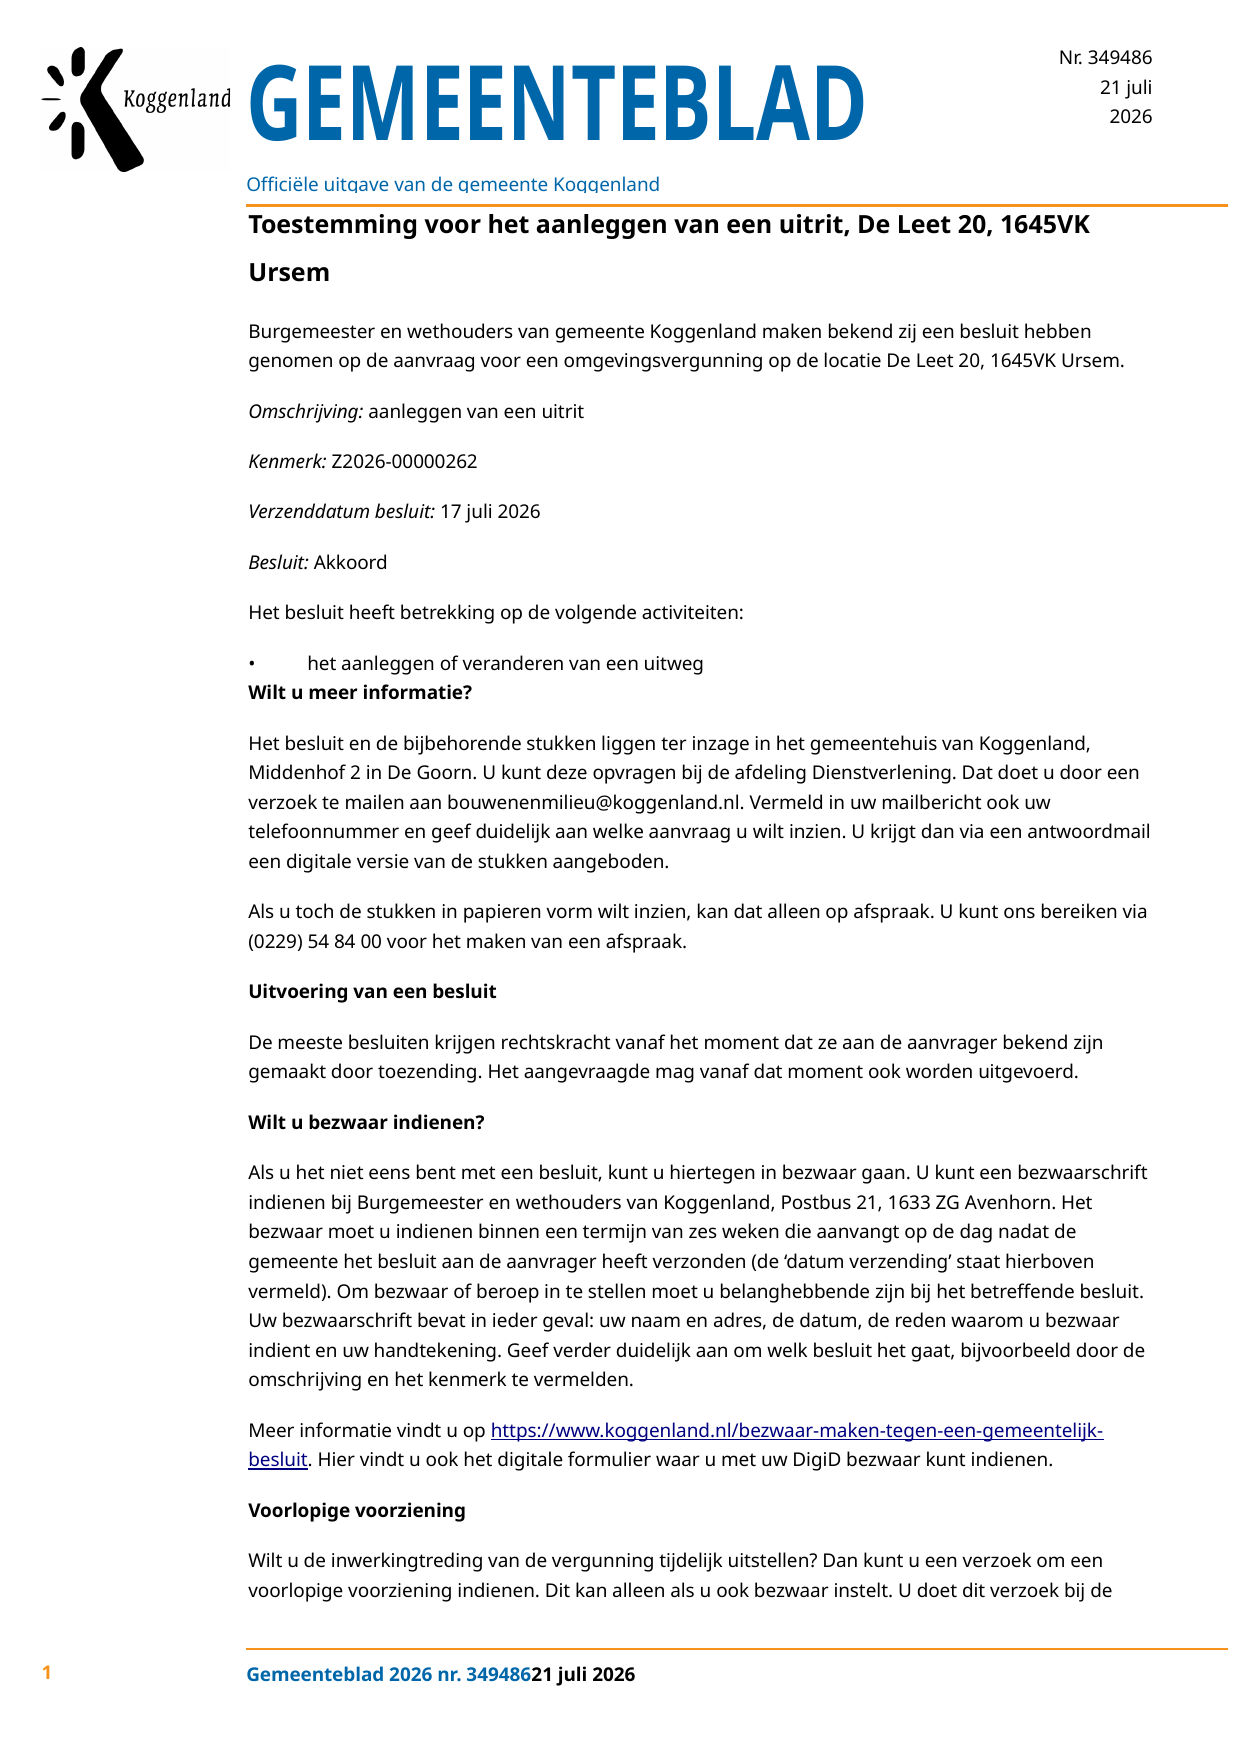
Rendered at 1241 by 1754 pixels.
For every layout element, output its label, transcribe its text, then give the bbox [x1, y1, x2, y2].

text Als u het niet eens bent met een besluit, kunt u hiertegen in bezwaar gaan. U kunt een bezwaarschrift indienen bij Burgemeester en wethouders van Koggenland, Postbus 21, 1633 ZG Avenhorn. Het bezwaar moet u indienen binnen een termijn van zes weken die aanvangt op de dag nadat de gemeente het besluit aan de aanvrager heeft verzonden (de ‘datum verzending’ staat hierboven vermeld). Om bezwaar of beroep in te stellen moet u belanghebbende zijn bij het betreffende besluit. Uw bezwaarschrift bevat in ieder geval: uw naam en adres, de datum, de reden waarom u bezwaar indient en uw handtekening. Geef verder duidelijk aan om welk besluit het gaat, bijvoorbeeld door de omschrijving en het kenmerk te vermelden. [248, 1159, 1152, 1392]
text Burgemeester en wethouders van gemeente Koggenland maken bekend zij een besluit hebben genomen op de aanvraag voor een omgevingsvergunning op de locatie De Leet 20, 1645VK Ursem. [248, 318, 1152, 373]
text De meeste besluiten krijgen rechtskracht vanaf het moment dat ze aan de aanvrager bekend zijn gemaakt door toezending. Het aangevraagde mag vanaf dat moment ook worden uitgevoerd. [248, 1029, 1152, 1084]
text Meer informatie vindt u op https://www.koggenland.nl/bezwaar-maken-tegen-een-gemeentelijk-besluit. Hier vindt u ook het digitale formulier waar u met uw DigiD bezwaar kunt indienen. [248, 1417, 1152, 1472]
text Als u toch de stukken in papieren vorm wilt inzien, kan dat alleen op afspraak. U kunt ons bereiken via (0229) 54 84 00 voor het maken van een afspraak. [248, 899, 1152, 954]
text Wilt u de inwerkingtreding van de vergunning tijdelijk uitstellen? Dan kunt u een verzoek om een voorlopige voorziening indienen. Dit kan alleen als u ook bezwaar instelt. U doet dit verzoek bij de [248, 1547, 1152, 1603]
text Toestemming voor het aanleggen van een uitrit, De Leet 20, 1645VK Ursem [248, 207, 1152, 288]
text Kenmerk: Z2026-00000262 [248, 448, 1152, 474]
text Wilt u meer informatie? [248, 679, 1152, 705]
text Wilt u bezwaar indienen? [248, 1109, 1152, 1135]
picture [41, 47, 231, 172]
list het aanleggen of veranderen van een uitweg [248, 650, 1152, 676]
text Het besluit heeft betrekking op de volgende activiteiten: [248, 599, 1152, 625]
text Verzenddatum besluit: 17 juli 2026 [248, 499, 1152, 524]
text Besluit: Akkoord [248, 549, 1152, 575]
text Voorlopige voorziening [248, 1497, 1152, 1523]
text Uitvoering van een besluit [248, 979, 1152, 1004]
text Omschrijving: aanleggen van een uitrit [248, 398, 1152, 424]
text Het besluit en de bijbehorende stukken liggen ter inzage in het gemeentehuis van Koggenland, Middenhof 2 in De Goorn. U kunt deze opvragen bij de afdeling Dienstverlening. Dat doet u door een verzoek te mailen aan bouwenenmilieu@koggenland.nl. Vermeld in uw mailbericht ook uw telefoonnummer en geef duidelijk aan welke aanvraag u wilt inzien. U krijgt dan via een antwoordmail een digitale versie van de stukken aangeboden. [248, 730, 1152, 874]
